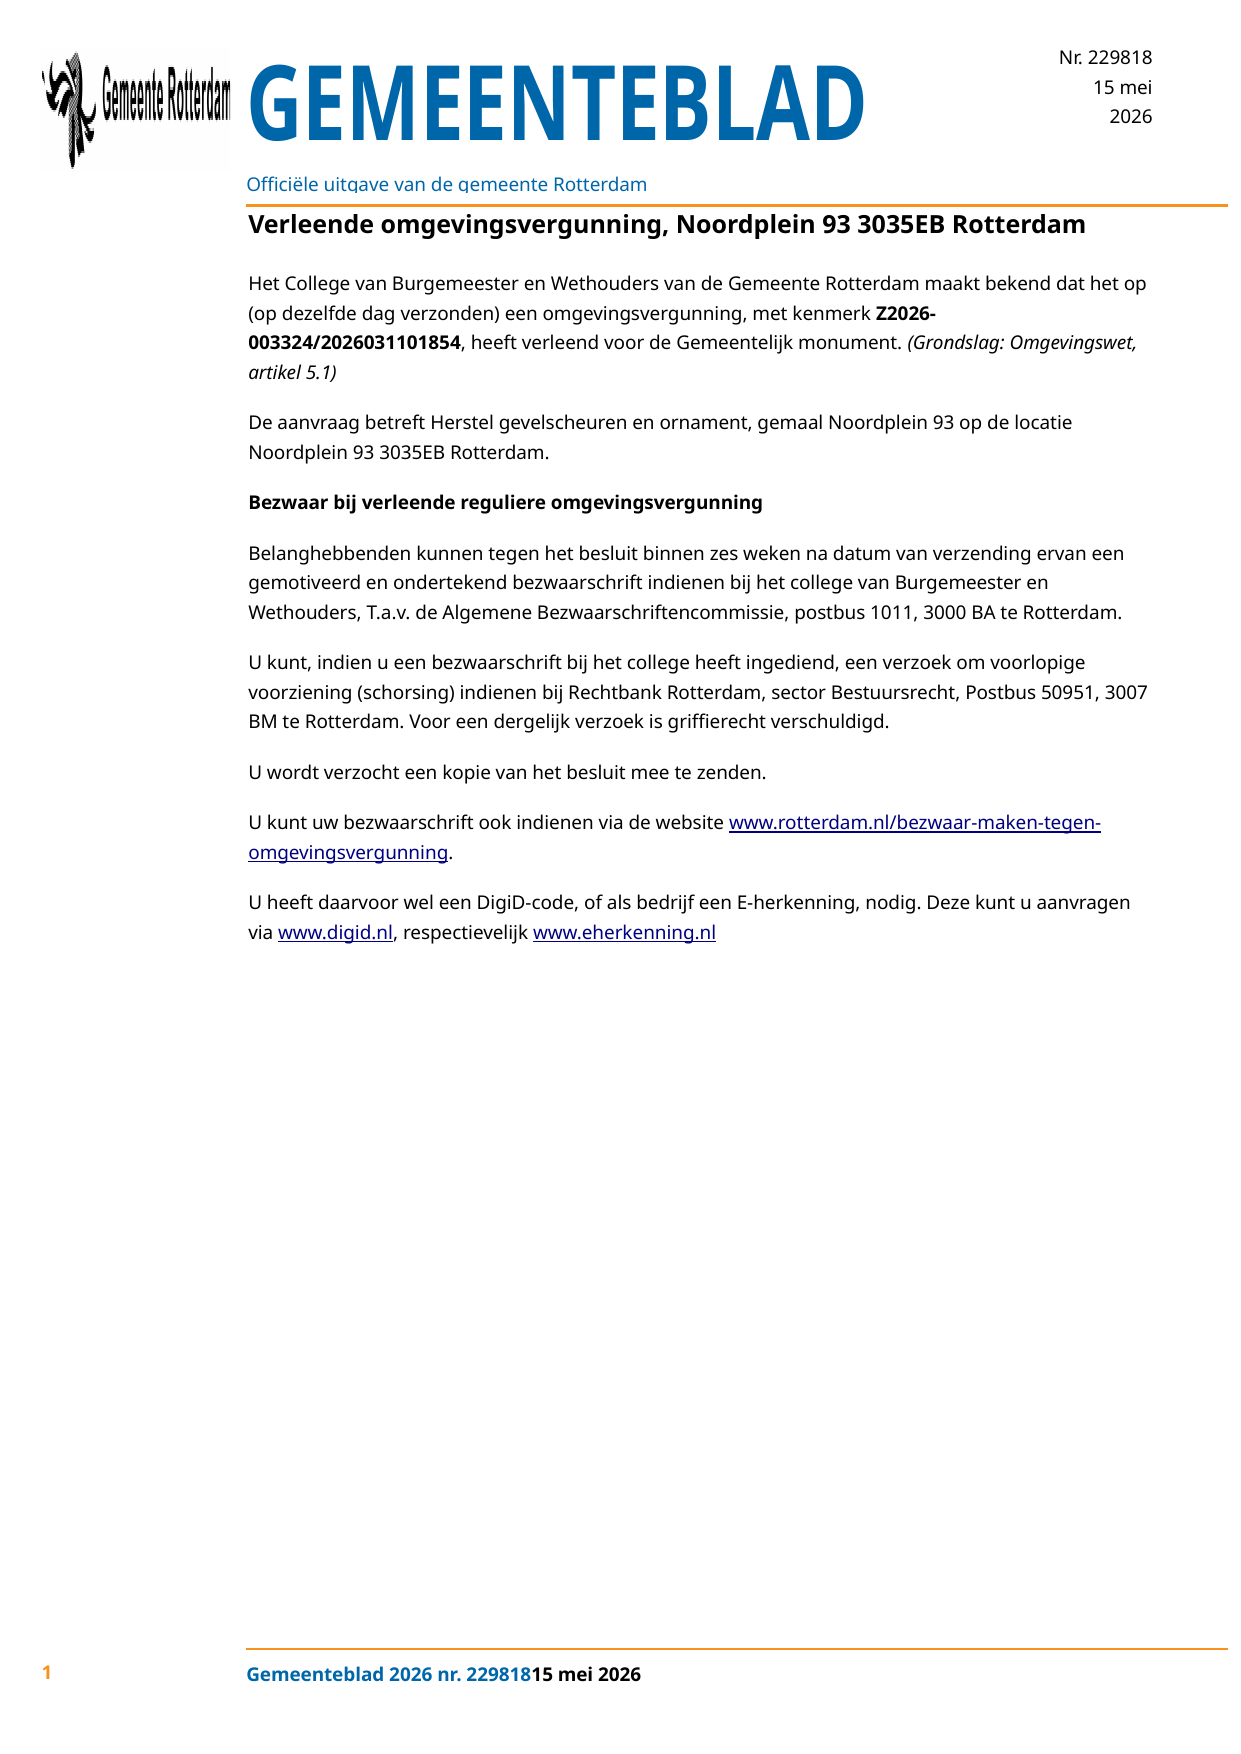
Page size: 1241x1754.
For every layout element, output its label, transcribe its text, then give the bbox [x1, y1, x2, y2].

text U kunt, indien u een bezwaarschrift bij het college heeft ingediend, een verzoek om voorlopige voorziening (schorsing) indienen bij Rechtbank Rotterdam, sector Bestuursrecht, Postbus 50951, 3007 BM te Rotterdam. Voor een dergelijk verzoek is griffierecht verschuldigd. [248, 649, 1152, 734]
text Verleende omgevingsvergunning, Noordplein 93 3035EB Rotterdam [248, 207, 1152, 241]
text U heeft daarvoor wel een DigiD-code, of als bedrijf een E-herkenning, nodig. Deze kunt u aanvragen via www.digid.nl, respectievelijk www.eherkenning.nl [248, 889, 1152, 945]
text De aanvraag betreft Herstel gevelscheuren en ornament, gemaal Noordplein 93 op de locatie Noordplein 93 3035EB Rotterdam. [248, 409, 1152, 465]
text U wordt verzocht een kopie van het besluit mee te zenden. [248, 759, 1152, 785]
text U kunt uw bezwaarschrift ook indienen via de website www.rotterdam.nl/bezwaar-maken-tegen-omgevingsvergunning. [248, 809, 1152, 865]
text Belanghebbenden kunnen tegen het besluit binnen zes weken na datum van verzending ervan een gemotiveerd en ondertekend bezwaarschrift indienen bij het college van Burgemeester en Wethouders, T.a.v. de Algemene Bezwaarschriftencommissie, postbus 1011, 3000 BA te Rotterdam. [248, 540, 1152, 625]
text Bezwaar bij verleende reguliere omgevingsvergunning [248, 489, 1152, 515]
picture [41, 47, 231, 172]
text Het College van Burgemeester en Wethouders van de Gemeente Rotterdam maakt bekend dat het op (op dezelfde dag verzonden) een omgevingsvergunning, met kenmerk Z2026-003324/2026031101854, heeft verleend voor de Gemeentelijk monument. (Grondslag: Omgevingswet, artikel 5.1) [248, 270, 1152, 385]
